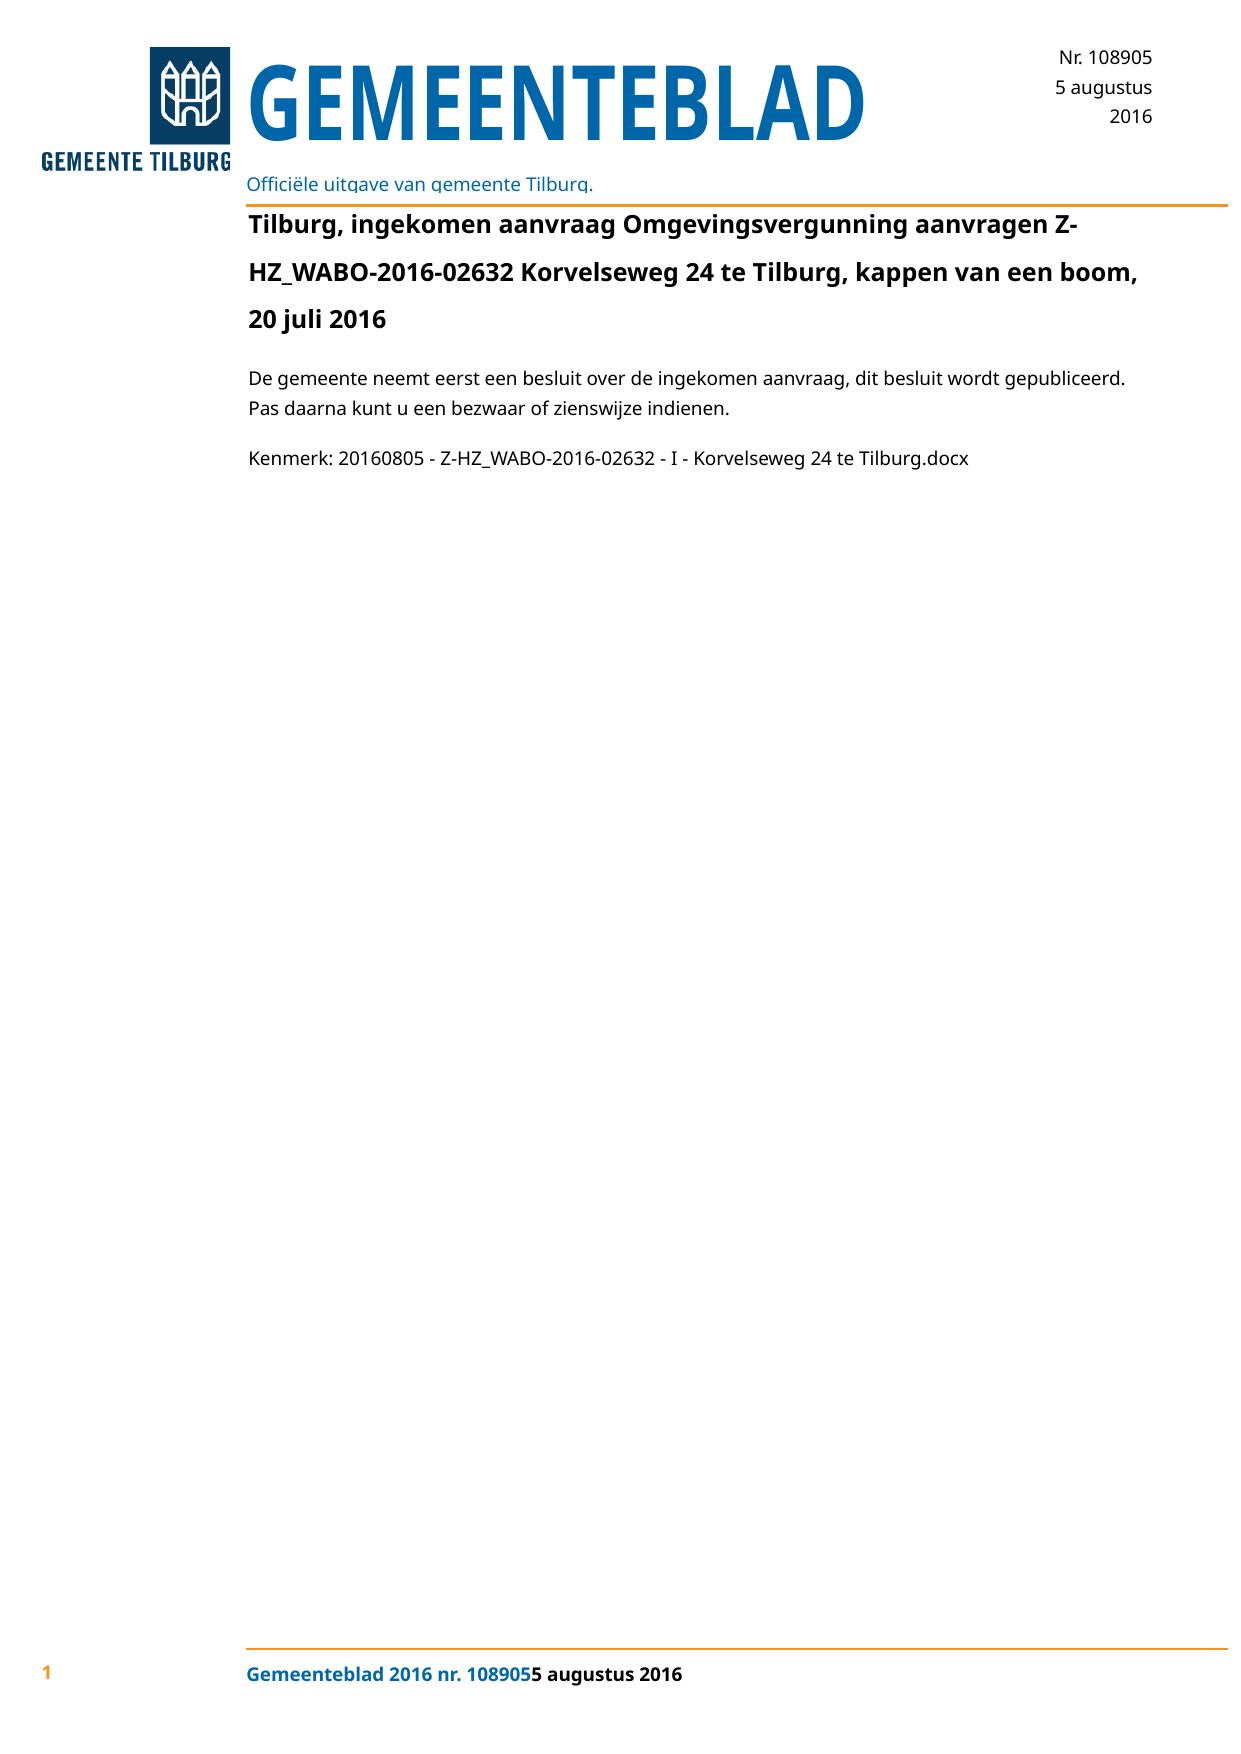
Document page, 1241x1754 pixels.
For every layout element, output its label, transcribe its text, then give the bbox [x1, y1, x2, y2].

text De gemeente neemt eerst een besluit over de ingekomen aanvraag, dit besluit wordt gepubliceerd. Pas daarna kunt u een bezwaar of zienswijze indienen. [248, 366, 1152, 421]
text Kenmerk: 20160805 - Z-HZ_WABO-2016-02632 - I - Korvelseweg 24 te Tilburg.docx [248, 446, 1152, 471]
text Tilburg, ingekomen aanvraag Omgevingsvergunning aanvragen Z-HZ_WABO-2016-02632 Korvelseweg 24 te Tilburg, kappen van een boom, 20 juli 2016 [248, 207, 1152, 336]
picture [41, 47, 231, 172]
